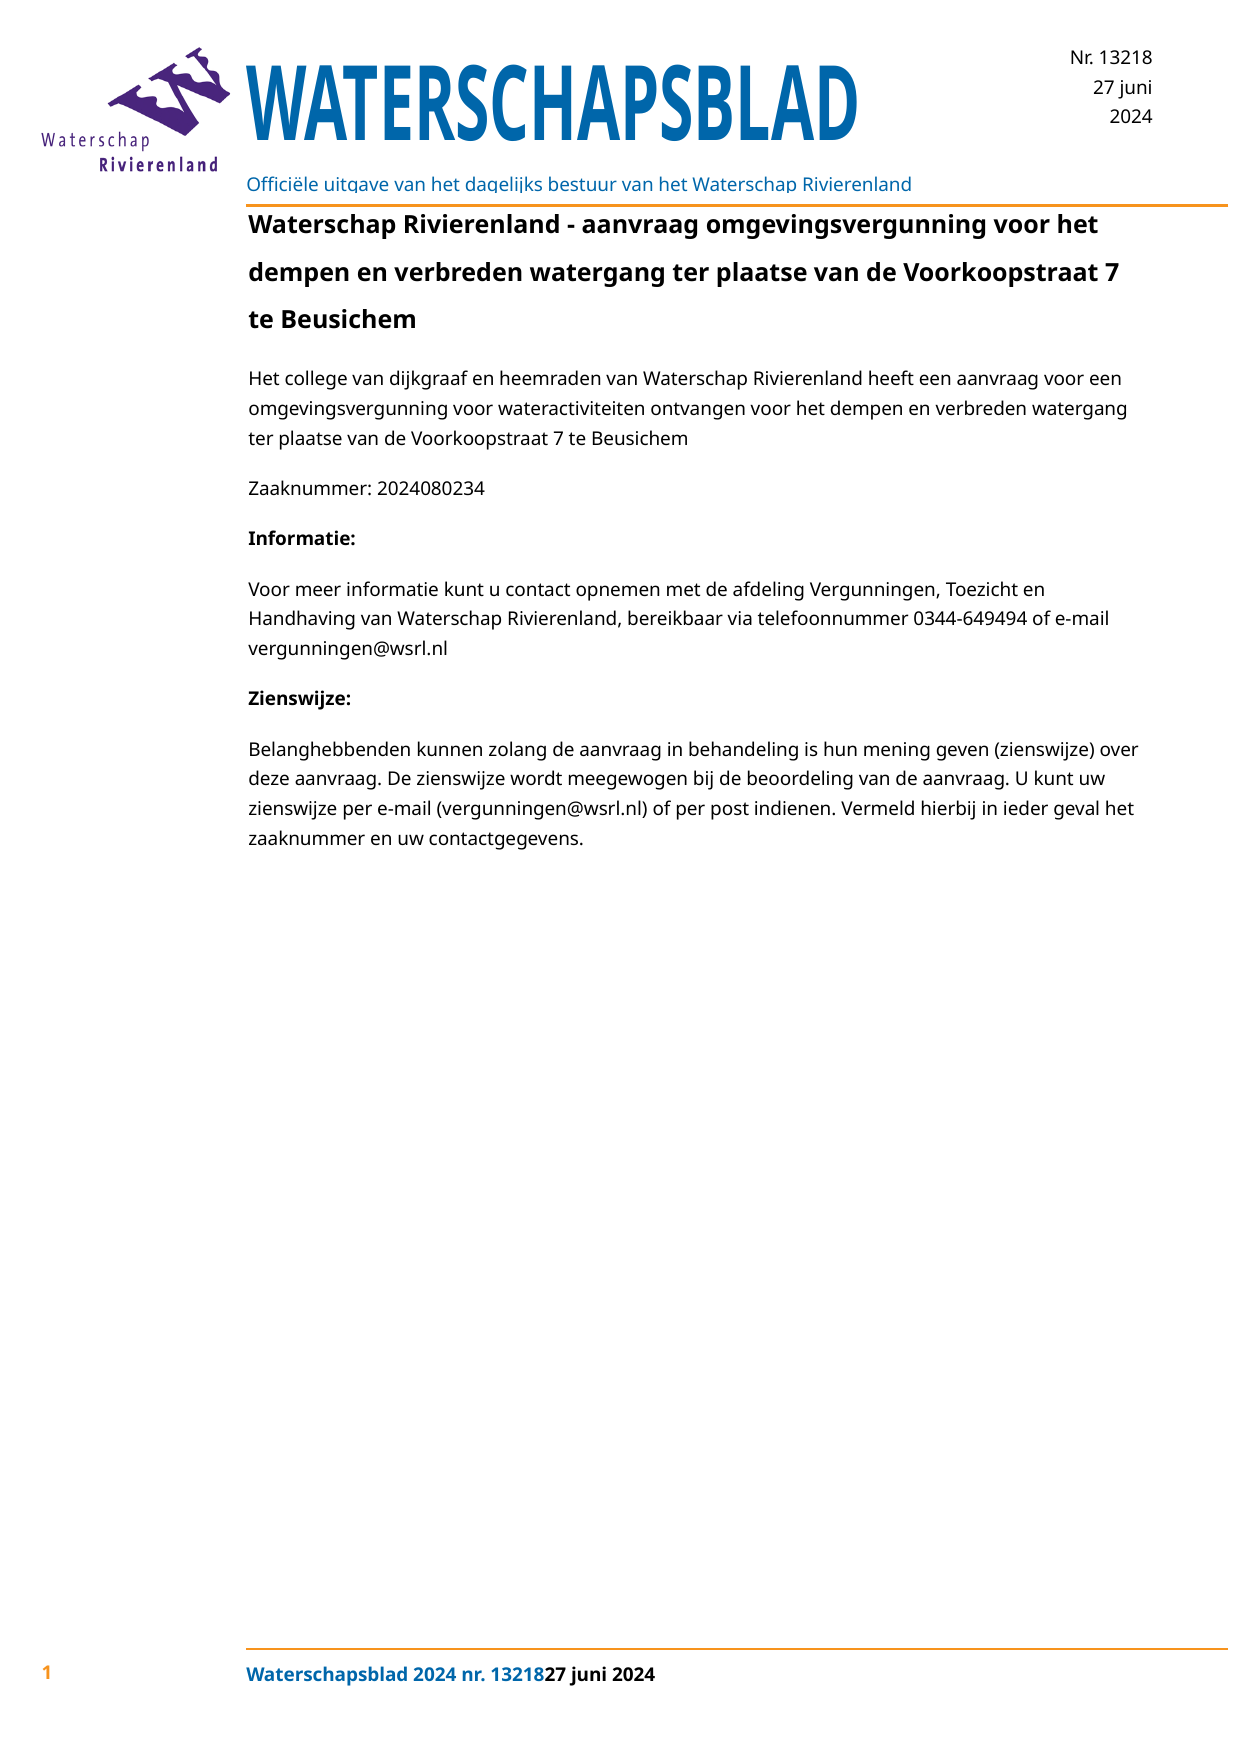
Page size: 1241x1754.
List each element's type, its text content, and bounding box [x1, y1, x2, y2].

text Informatie: [248, 526, 1152, 551]
text Waterschap Rivierenland - aanvraag omgevingsvergunning voor het dempen en verbreden watergang ter plaatse van de Voorkoopstraat 7 te Beusichem [248, 207, 1152, 336]
text Belanghebbenden kunnen zolang de aanvraag in behandeling is hun mening geven (zienswijze) over deze aanvraag. De zienswijze wordt meegewogen bij de beoordeling van de aanvraag. U kunt uw zienswijze per e-mail (vergunningen@wsrl.nl) of per post indienen. Vermeld hierbij in ieder geval het zaaknummer en uw contactgegevens. [248, 736, 1152, 850]
text Voor meer informatie kunt u contact opnemen met de afdeling Vergunningen, Toezicht en Handhaving van Waterschap Rivierenland, bereikbaar via telefoonnummer 0344-649494 of e-mail vergunningen@wsrl.nl [248, 576, 1152, 661]
text Zaaknummer: 2024080234 [248, 475, 1152, 501]
text Zienswijze: [248, 686, 1152, 711]
picture [41, 47, 231, 172]
text Het college van dijkgraaf en heemraden van Waterschap Rivierenland heeft een aanvraag voor een omgevingsvergunning voor wateractiviteiten ontvangen voor het dempen en verbreden watergang ter plaatse van de Voorkoopstraat 7 te Beusichem [248, 366, 1152, 450]
